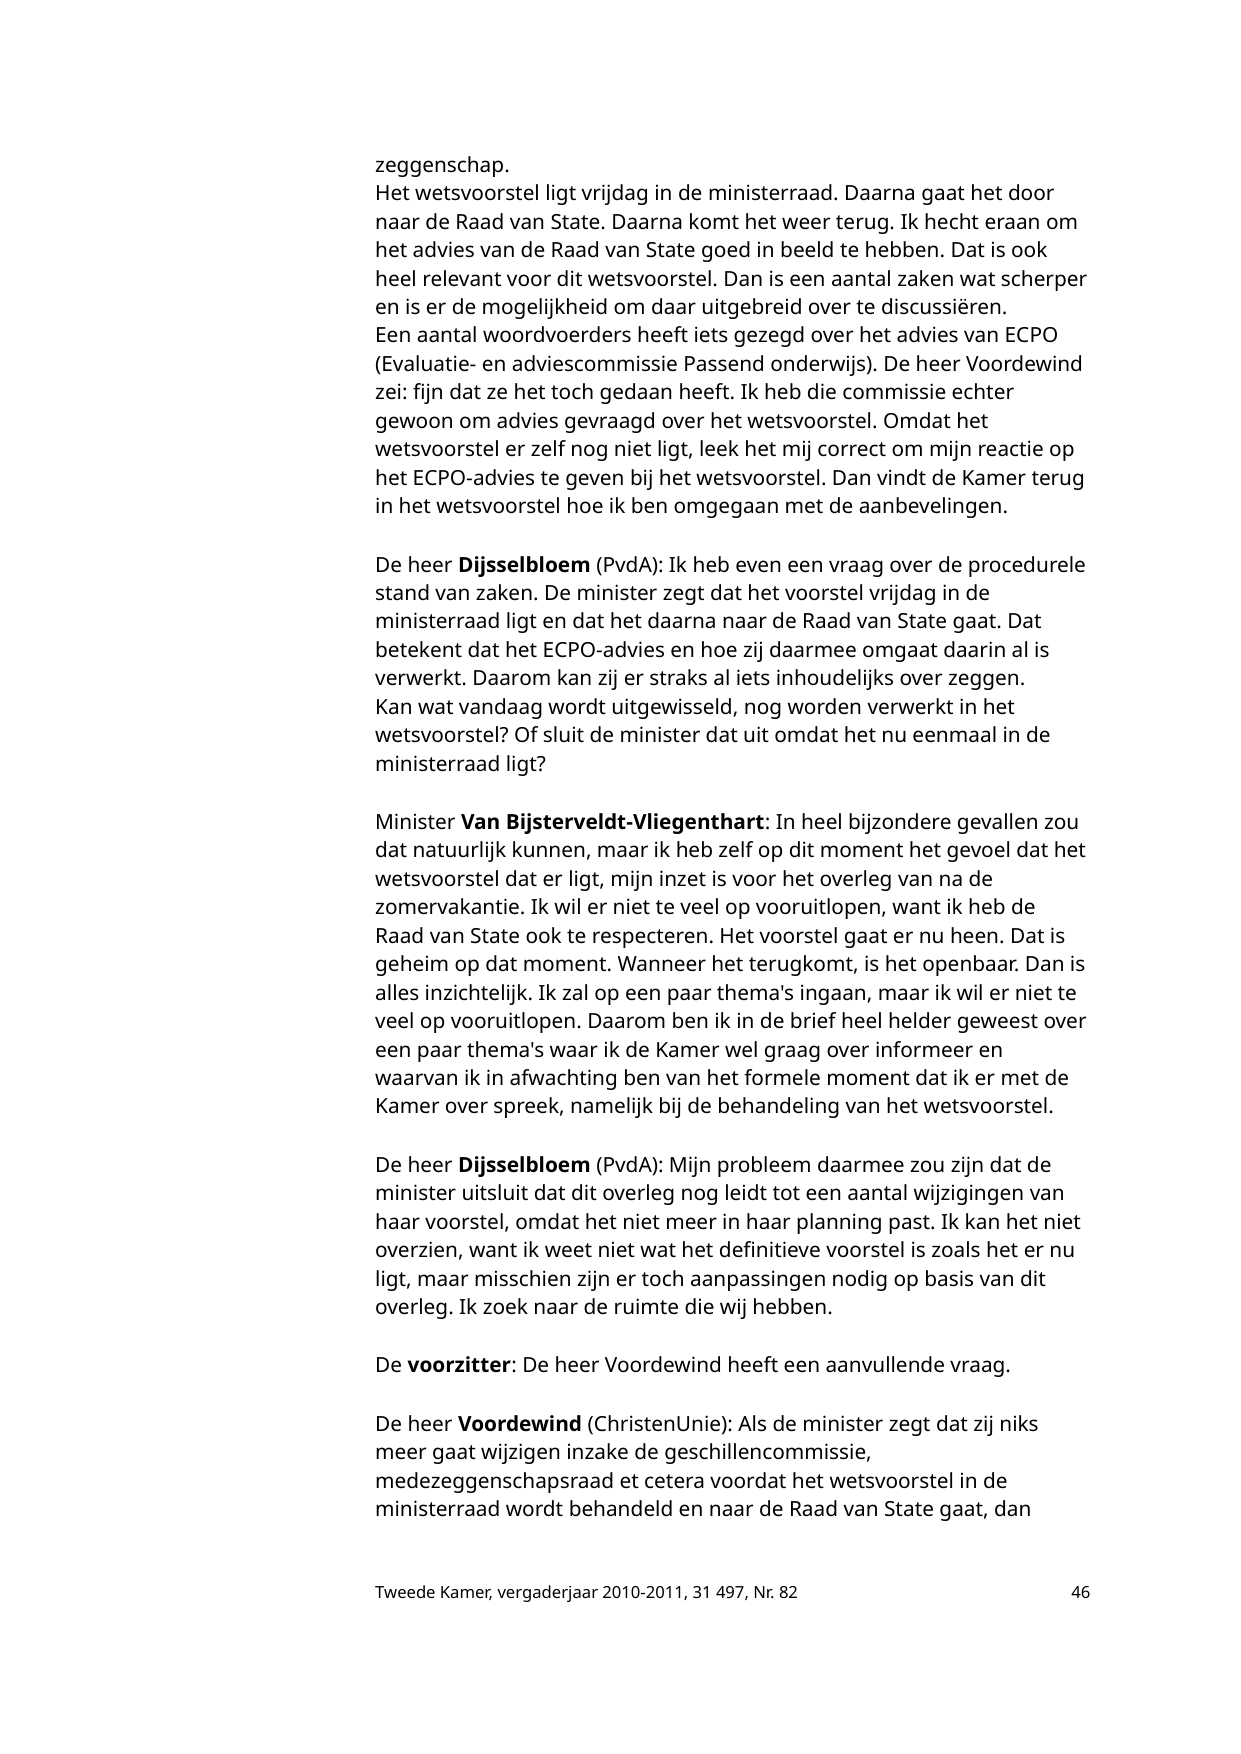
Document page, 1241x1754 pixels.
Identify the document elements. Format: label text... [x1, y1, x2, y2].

text De heer Voordewind (ChristenUnie): Als de minister zegt dat zij niks meer gaat wijzigen inzake de geschillencommissie, medezeggenschapsraad et cetera voordat het wetsvoorstel in de ministerraad wordt behandeld en naar de Raad van State gaat, dan [375, 1409, 1090, 1523]
text Minister Van Bijsterveldt-Vliegenthart: In heel bijzondere gevallen zou dat natuurlijk kunnen, maar ik heb zelf op dit moment het gevoel dat het wetsvoorstel dat er ligt, mijn inzet is voor het overleg van na de zomervakantie. Ik wil er niet te veel op vooruitlopen, want ik heb de Raad van State ook te respecteren. Het voorstel gaat er nu heen. Dat is geheim op dat moment. Wanneer het terugkomt, is het openbaar. Dan is alles inzichtelijk. Ik zal op een paar thema's ingaan, maar ik wil er niet te veel op vooruitlopen. Daarom ben ik in de brief heel helder geweest over een paar thema's waar ik de Kamer wel graag over informeer en waarvan ik in afwachting ben van het formele moment dat ik er met de Kamer over spreek, namelijk bij de behandeling van het wetsvoorstel. [375, 807, 1090, 1120]
text Het wetsvoorstel ligt vrijdag in de ministerraad. Daarna gaat het door naar de Raad van State. Daarna komt het weer terug. Ik hecht eraan om het advies van de Raad van State goed in beeld te hebben. Dat is ook heel relevant voor dit wetsvoorstel. Dan is een aantal zaken wat scherper en is er de mogelijkheid om daar uitgebreid over te discussiëren. [375, 178, 1090, 321]
text Een aantal woordvoerders heeft iets gezegd over het advies van ECPO (Evaluatie- en adviescommissie Passend onderwijs). De heer Voordewind zei: fijn dat ze het toch gedaan heeft. Ik heb die commissie echter gewoon om advies gevraagd over het wetsvoorstel. Omdat het wetsvoorstel er zelf nog niet ligt, leek het mij correct om mijn reactie op het ECPO-advies te geven bij het wetsvoorstel. Dan vindt de Kamer terug in het wetsvoorstel hoe ik ben omgegaan met de aanbevelingen. [375, 321, 1090, 520]
text De heer Dijsselbloem (PvdA): Ik heb even een vraag over de procedurele stand van zaken. De minister zegt dat het voorstel vrijdag in de ministerraad ligt en dat het daarna naar de Raad van State gaat. Dat betekent dat het ECPO-advies en hoe zij daarmee omgaat daarin al is verwerkt. Daarom kan zij er straks al iets inhoudelijks over zeggen. [375, 550, 1090, 692]
text De voorzitter: De heer Voordewind heeft een aanvullende vraag. [375, 1351, 1090, 1379]
text zeggenschap. [375, 150, 1090, 178]
text De heer Dijsselbloem (PvdA): Mijn probleem daarmee zou zijn dat de minister uitsluit dat dit overleg nog leidt tot een aantal wijzigingen van haar voorstel, omdat het niet meer in haar planning past. Ik kan het niet overzien, want ik weet niet wat het definitieve voorstel is zoals het er nu ligt, maar misschien zijn er toch aanpassingen nodig op basis van dit overleg. Ik zoek naar de ruimte die wij hebben. [375, 1150, 1090, 1321]
text Kan wat vandaag wordt uitgewisseld, nog worden verwerkt in het wetsvoorstel? Of sluit de minister dat uit omdat het nu eenmaal in de ministerraad ligt? [375, 692, 1090, 777]
